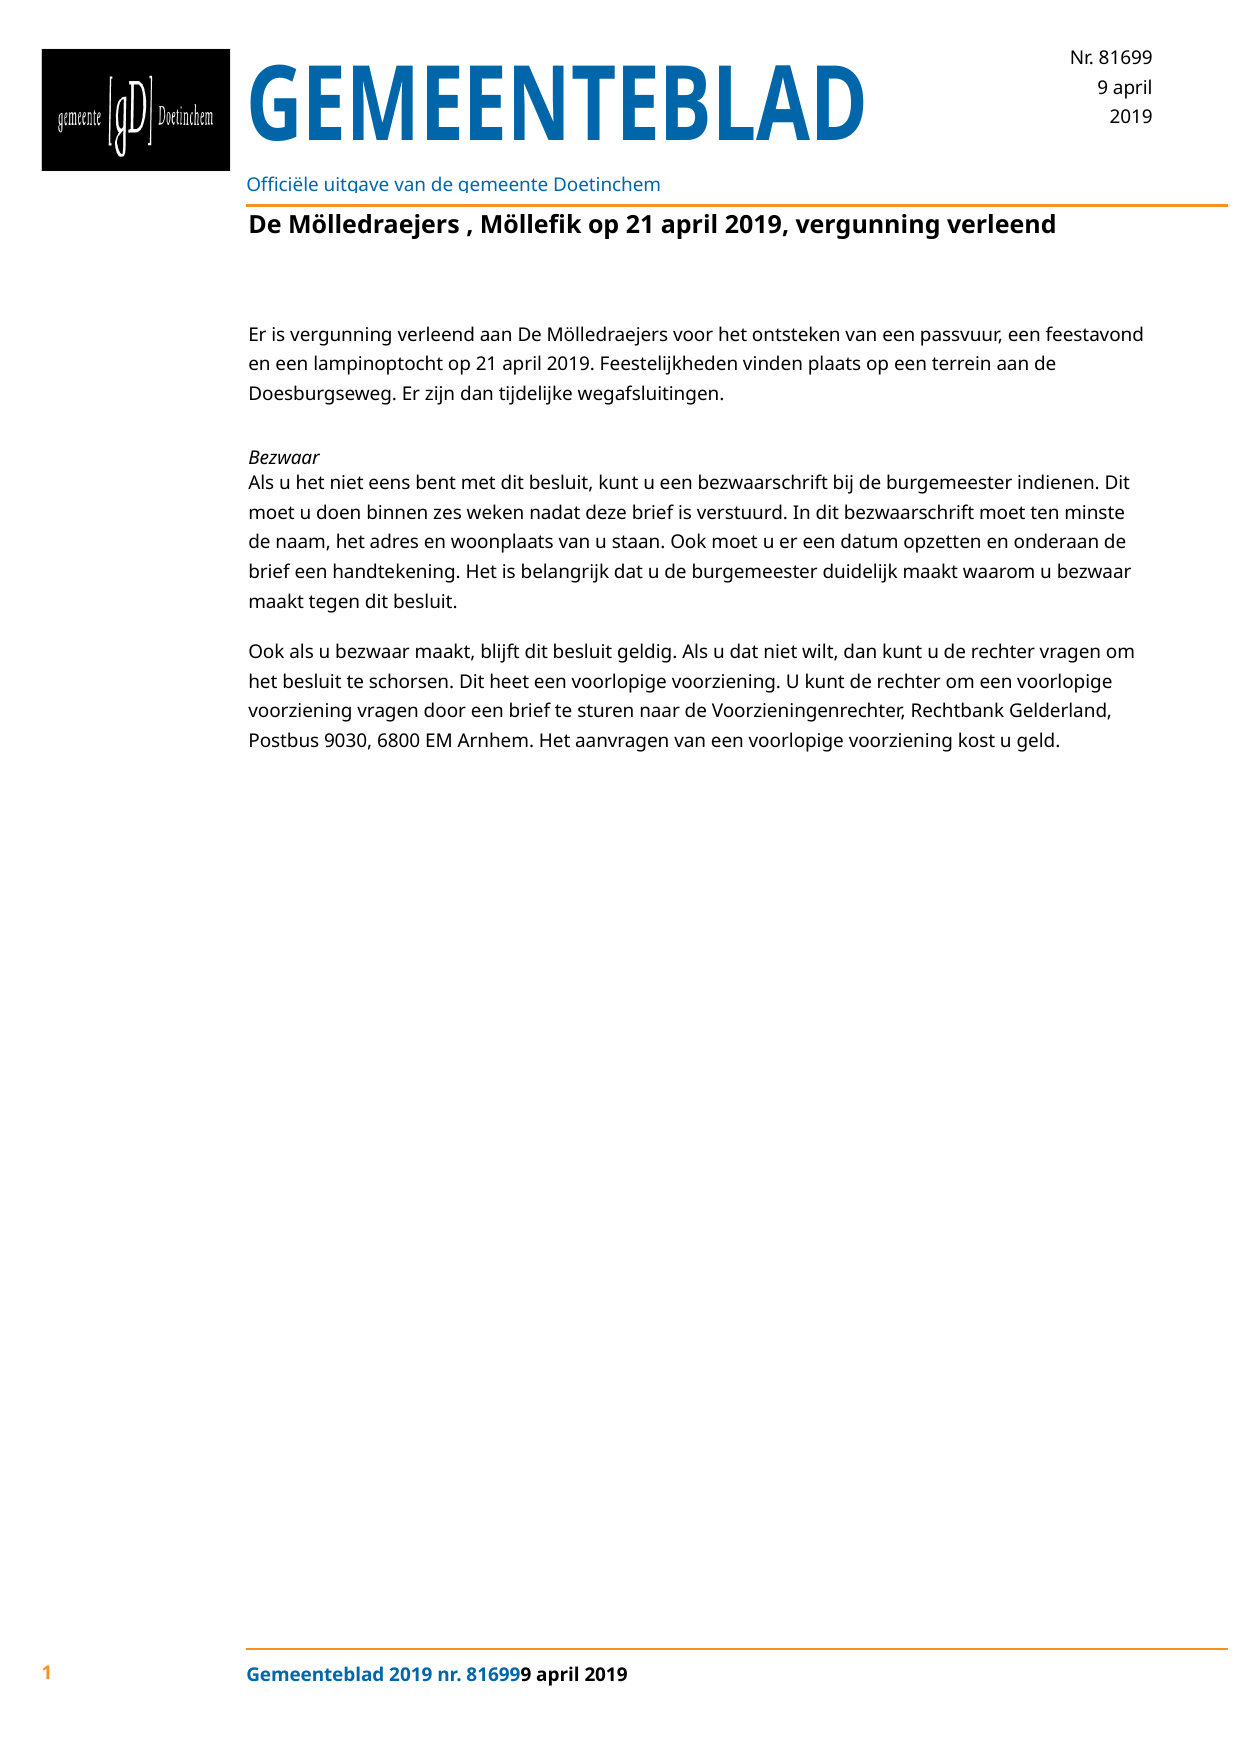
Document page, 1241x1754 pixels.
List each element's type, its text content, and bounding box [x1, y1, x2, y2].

picture [41, 47, 231, 172]
text De Mölledraejers , Möllefik op 21 april 2019, vergunning verleend [248, 207, 1152, 241]
text Bezwaar [248, 444, 1152, 469]
text Als u het niet eens bent met dit besluit, kunt u een bezwaarschrift bij de burgemeester indienen. Dit moet u doen binnen zes weken nadat deze brief is verstuurd. In dit bezwaarschrift moet ten minste de naam, het adres en woonplaats van u staan. Ook moet u er een datum opzetten en onderaan de brief een handtekening. Het is belangrijk dat u de burgemeester duidelijk maakt waarom u bezwaar maakt tegen dit besluit. [248, 469, 1152, 614]
text Ook als u bezwaar maakt, blijft dit besluit geldig. Als u dat niet wilt, dan kunt u de rechter vragen om het besluit te schorsen. Dit heet een voorlopige voorziening. U kunt de rechter om een voorlopige voorziening vragen door een brief te sturen naar de Voorzieningenrechter, Rechtbank Gelderland, Postbus 9030, 6800 EM Arnhem. Het aanvragen van een voorlopige voorziening kost u geld. [248, 638, 1152, 753]
text Er is vergunning verleend aan De Mölledraejers voor het ontsteken van een passvuur, een feestavond en een lampinoptocht op 21 april 2019. Feestelijkheden vinden plaats op een terrein aan de Doesburgseweg. Er zijn dan tijdelijke wegafsluitingen. [248, 321, 1152, 406]
